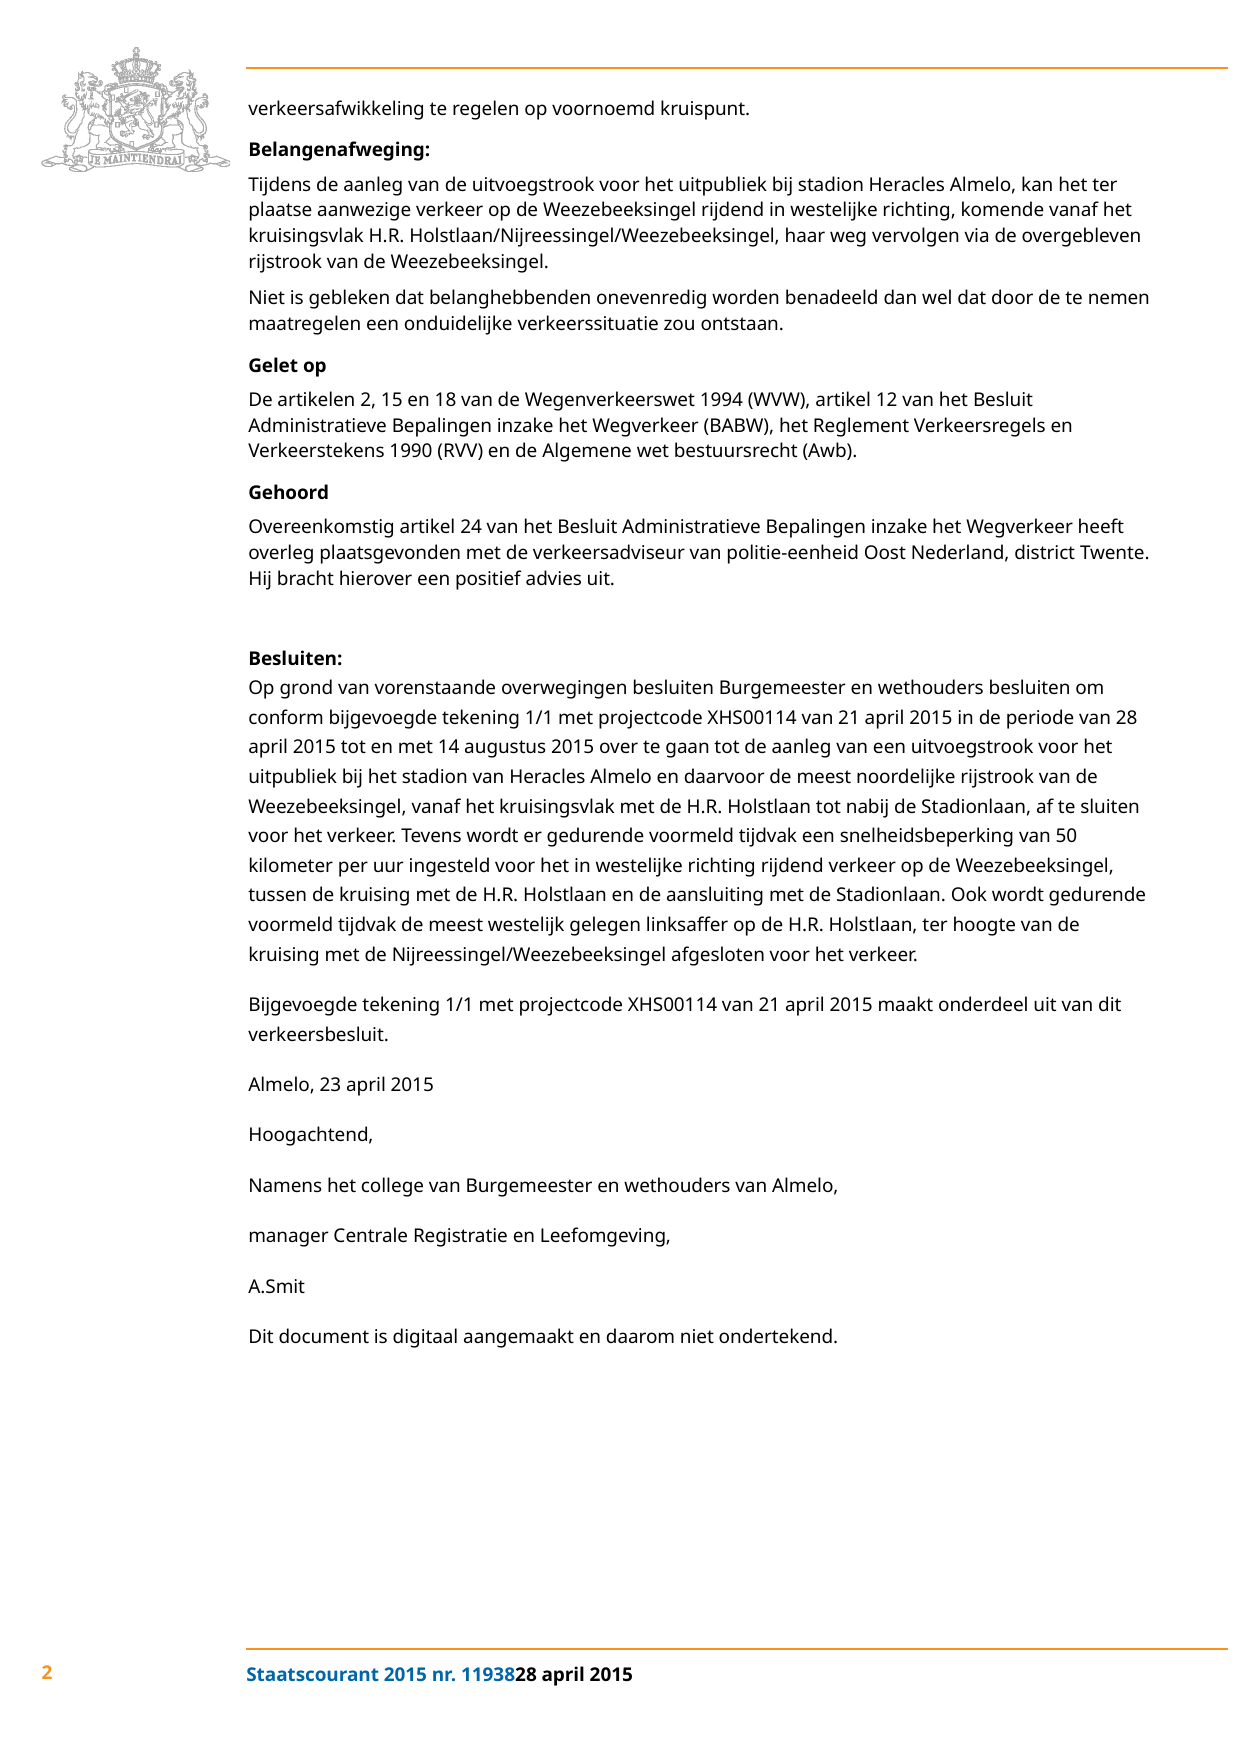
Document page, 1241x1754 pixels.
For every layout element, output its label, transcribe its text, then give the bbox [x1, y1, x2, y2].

text Besluiten: [248, 645, 1152, 671]
text Overeenkomstig artikel 24 van het Besluit Administratieve Bepalingen inzake het Wegverkeer heeft overleg plaatsgevonden met de verkeersadviseur van politie-eenheid Oost Nederland, district Twente. Hij bracht hierover een positief advies uit. [248, 514, 1152, 591]
text Dit document is digitaal aangemaakt en daarom niet ondertekend. [248, 1323, 1152, 1349]
text Bijgevoegde tekening 1/1 met projectcode XHS00114 van 21 april 2015 maakt onderdeel uit van dit verkeersbesluit. [248, 991, 1152, 1046]
text Namens het college van Burgemeester en wethouders van Almelo, [248, 1172, 1152, 1198]
text Belangenafweging: [248, 137, 1152, 162]
text Gehoord [248, 479, 1152, 505]
text verkeersafwikkeling te regelen op voornoemd kruispunt. [248, 95, 1152, 121]
text Niet is gebleken dat belanghebbenden onevenredig worden benadeeld dan wel dat door de te nemen maatregelen een onduidelijke verkeerssituatie zou ontstaan. [248, 284, 1152, 336]
text Tijdens de aanleg van de uitvoegstrook voor het uitpubliek bij stadion Heracles Almelo, kan het ter plaatse aanwezige verkeer op de Weezebeeksingel rijdend in westelijke richting, komende vanaf het kruisingsvlak H.R. Holstlaan/Nijreessingel/Weezebeeksingel, haar weg vervolgen via de overgebleven rijstrook van de Weezebeeksingel. [248, 171, 1152, 274]
text Almelo, 23 april 2015 [248, 1071, 1152, 1097]
text Hoogachtend, [248, 1122, 1152, 1147]
text Op grond van vorenstaande overwegingen besluiten Burgemeester en wethouders besluiten om conform bijgevoegde tekening 1/1 met projectcode XHS00114 van 21 april 2015 in de periode van 28 april 2015 tot en met 14 augustus 2015 over te gaan tot de aanleg van een uitvoegstrook voor het uitpubliek bij het stadion van Heracles Almelo en daarvoor de meest noordelijke rijstrook van de Weezebeeksingel, vanaf het kruisingsvlak met de H.R. Holstlaan tot nabij de Stadionlaan, af te sluiten voor het verkeer. Tevens wordt er gedurende voormeld tijdvak een snelheidsbeperking van 50 kilometer per uur ingesteld voor het in westelijke richting rijdend verkeer op de Weezebeeksingel, tussen de kruising met de H.R. Holstlaan en de aansluiting met de Stadionlaan. Ook wordt gedurende voormeld tijdvak de meest westelijk gelegen linksaffer op de H.R. Holstlaan, ter hoogte van de kruising met de Nijreessingel/Weezebeeksingel afgesloten voor het verkeer. [248, 674, 1152, 966]
text A.Smit [248, 1273, 1152, 1298]
text manager Centrale Registratie en Leefomgeving, [248, 1222, 1152, 1248]
text Gelet op [248, 352, 1152, 378]
text De artikelen 2, 15 en 18 van de Wegenverkeerswet 1994 (WVW), artikel 12 van het Besluit Administratieve Bepalingen inzake het Wegverkeer (BABW), het Reglement Verkeersregels en Verkeerstekens 1990 (RVV) en de Algemene wet bestuursrecht (Awb). [248, 386, 1152, 463]
picture [41, 47, 231, 172]
